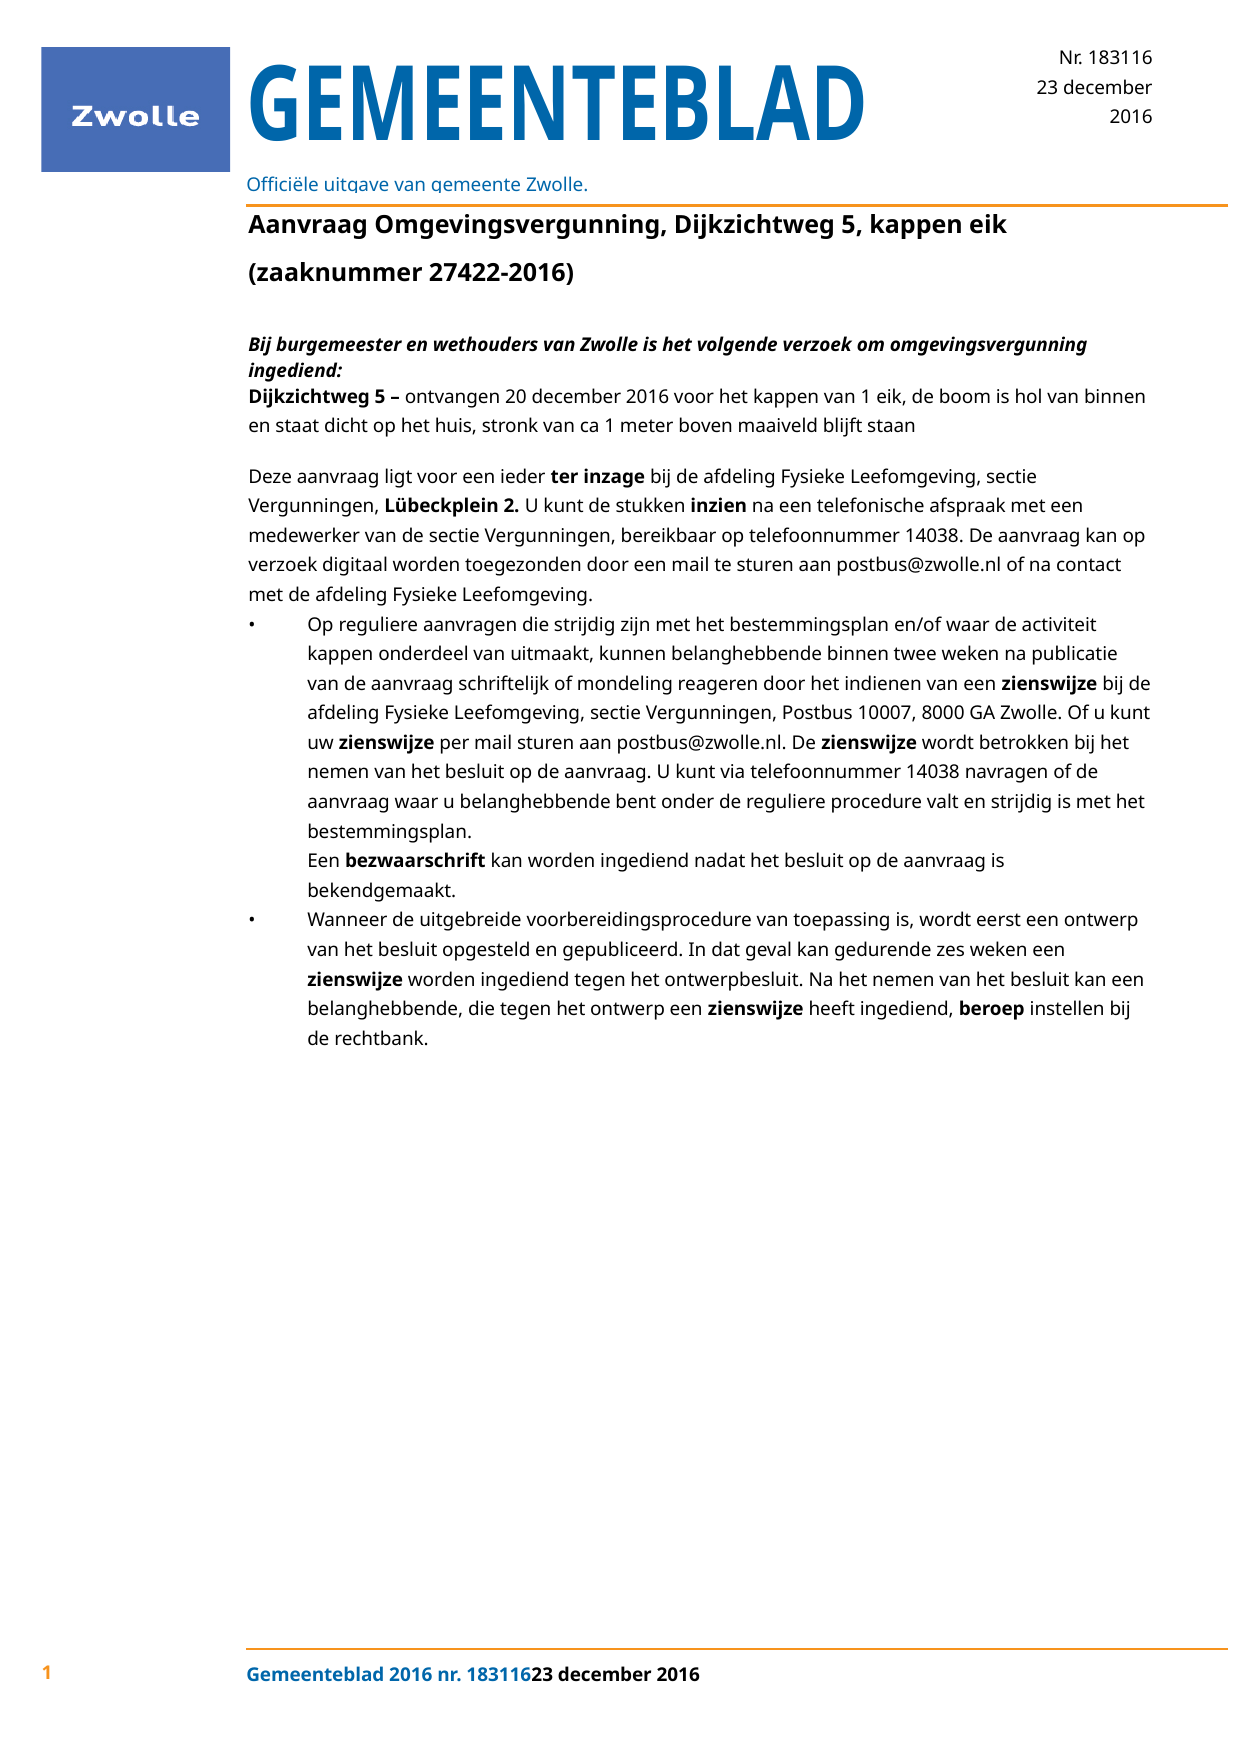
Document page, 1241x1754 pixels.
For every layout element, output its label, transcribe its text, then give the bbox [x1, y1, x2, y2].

text Bij burgemeester en wethouders van Zwolle is het volgende verzoek om omgevingsvergunning ingediend: [248, 331, 1152, 383]
list Op reguliere aanvragen die strijdig zijn met het bestemmingsplan en/of waar de activiteit kappen onderdeel van uitmaakt, kunnen belanghebbende binnen twee weken na publicatie van de aanvraag schriftelijk of mondeling reageren door het indienen van een zienswijze bij de afdeling Fysieke Leefomgeving, sectie Vergunningen, Postbus 10007, 8000 GA Zwolle. Of u kunt uw zienswijze per mail sturen aan postbus@zwolle.nl. De zienswijze wordt betrokken bij het nemen van het besluit op de aanvraag. U kunt via telefoonnummer 14038 navragen of de aanvraag waar u belanghebbende bent onder de reguliere procedure valt en strijdig is met het bestemmingsplan. [248, 611, 1152, 844]
list Wanneer de uitgebreide voorbereidingsprocedure van toepassing is, wordt eerst een ontwerp van het besluit opgesteld en gepubliceerd. In dat geval kan gedurende zes weken een zienswijze worden ingediend tegen het ontwerpbesluit. Na het nemen van het besluit kan een belanghebbende, die tegen het ontwerp een zienswijze heeft ingediend, beroep instellen bij de rechtbank. [248, 907, 1152, 1051]
list Een bezwaarschrift kan worden ingediend nadat het besluit op de aanvraag is bekendgemaakt. [248, 847, 1152, 903]
picture [41, 47, 231, 172]
text Deze aanvraag ligt voor een ieder ter inzage bij de afdeling Fysieke Leefomgeving, sectie Vergunningen, Lübeckplein 2. U kunt de stukken inzien na een telefonische afspraak met een medewerker van de sectie Vergunningen, bereikbaar op telefoonnummer 14038. De aanvraag kan op verzoek digitaal worden toegezonden door een mail te sturen aan postbus@zwolle.nl of na contact met de afdeling Fysieke Leefomgeving. [248, 463, 1152, 607]
text Aanvraag Omgevingsvergunning, Dijkzichtweg 5, kappen eik (zaaknummer 27422-2016) [248, 207, 1152, 288]
text Dijkzichtweg 5 – ontvangen 20 december 2016 voor het kappen van 1 eik, de boom is hol van binnen en staat dicht op het huis, stronk van ca 1 meter boven maaiveld blijft staan [248, 383, 1152, 438]
